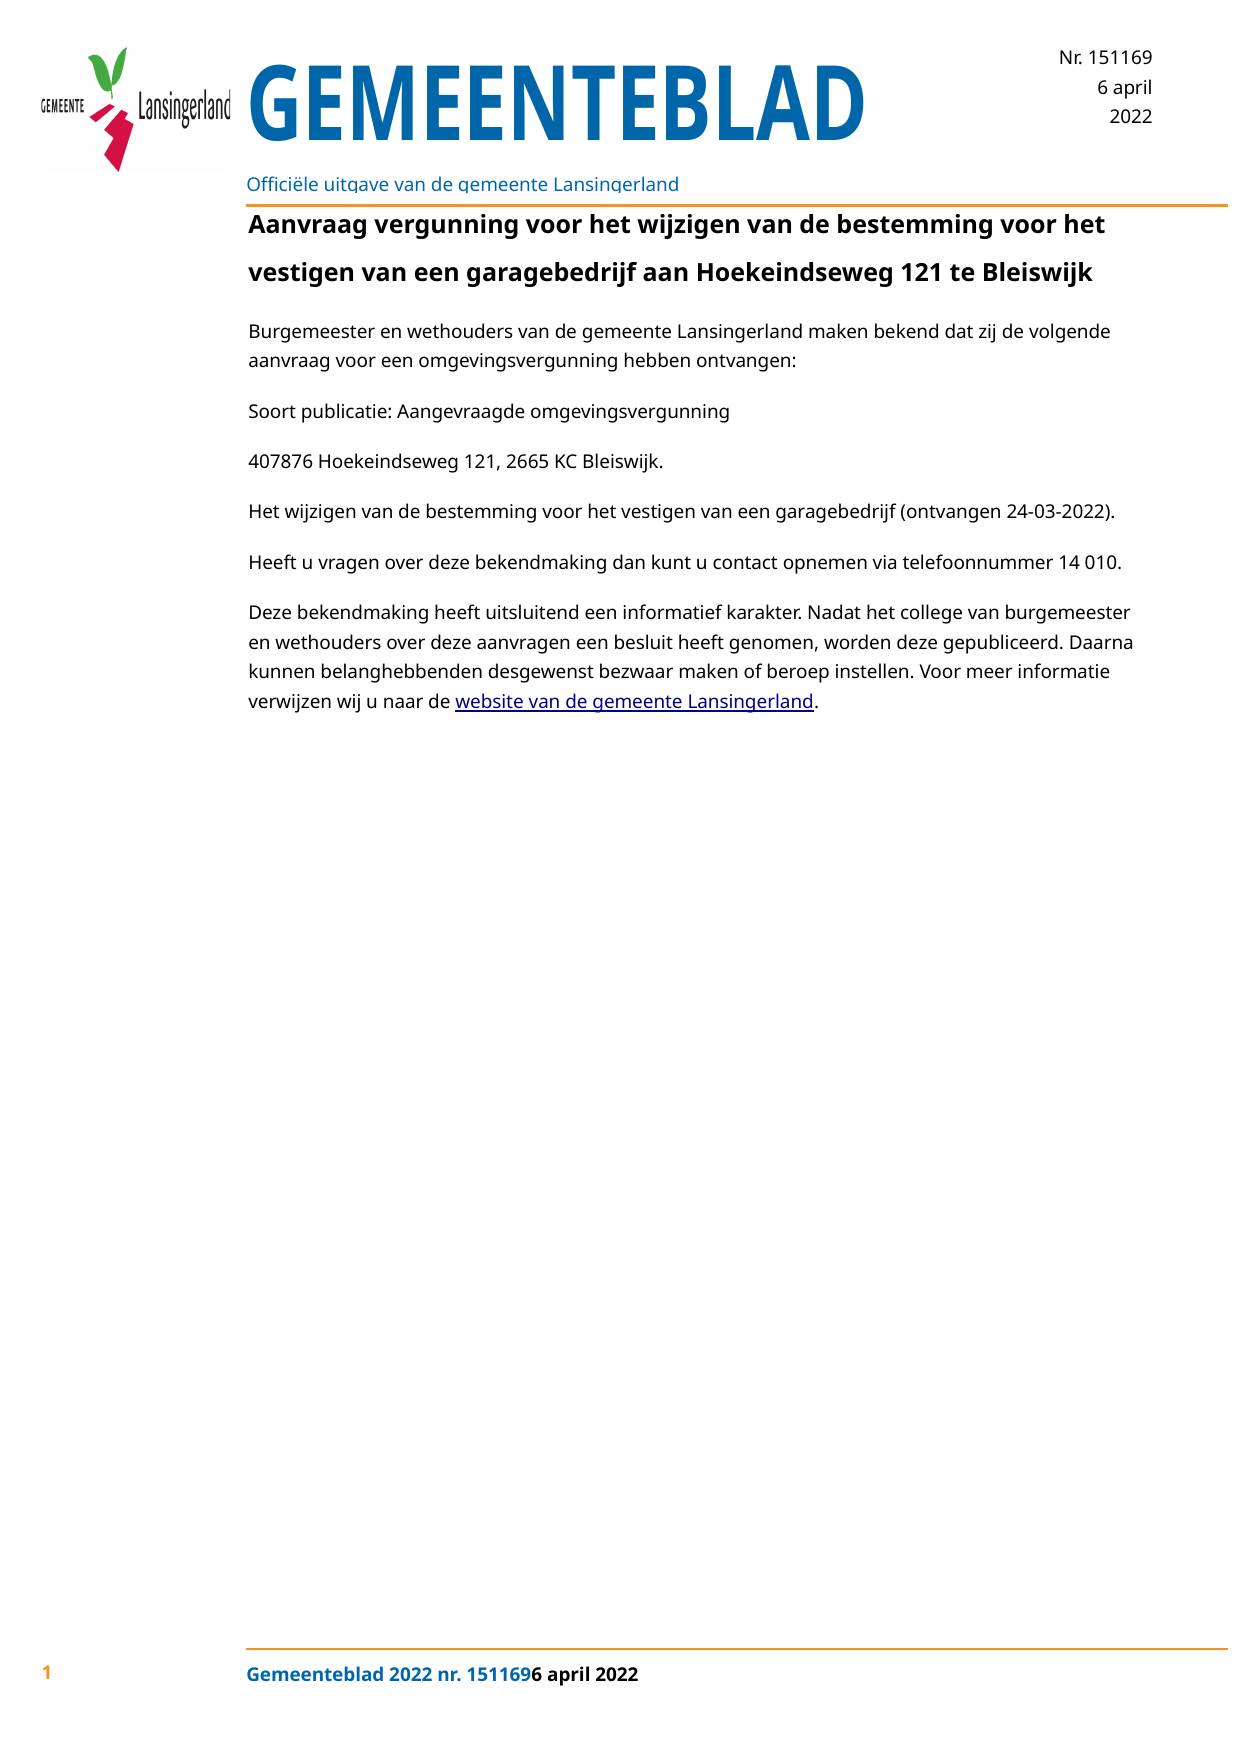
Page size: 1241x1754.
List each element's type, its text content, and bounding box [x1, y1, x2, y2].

text Deze bekendmaking heeft uitsluitend een informatief karakter. Nadat het college van burgemeester en wethouders over deze aanvragen een besluit heeft genomen, worden deze gepubliceerd. Daarna kunnen belanghebbenden desgewenst bezwaar maken of beroep instellen. Voor meer informatie verwijzen wij u naar de website van de gemeente Lansingerland. [248, 599, 1152, 714]
picture [41, 47, 231, 172]
text 407876 Hoekeindseweg 121, 2665 KC Bleiswijk. [248, 448, 1152, 474]
text Soort publicatie: Aangevraagde omgevingsvergunning [248, 398, 1152, 424]
text Het wijzigen van de bestemming voor het vestigen van een garagebedrijf (ontvangen 24-03-2022). [248, 499, 1152, 524]
text Heeft u vragen over deze bekendmaking dan kunt u contact opnemen via telefoonnummer 14 010. [248, 549, 1152, 575]
text Burgemeester en wethouders van de gemeente Lansingerland maken bekend dat zij de volgende aanvraag voor een omgevingsvergunning hebben ontvangen: [248, 318, 1152, 373]
text Aanvraag vergunning voor het wijzigen van de bestemming voor het vestigen van een garagebedrijf aan Hoekeindseweg 121 te Bleiswijk [248, 207, 1152, 288]
